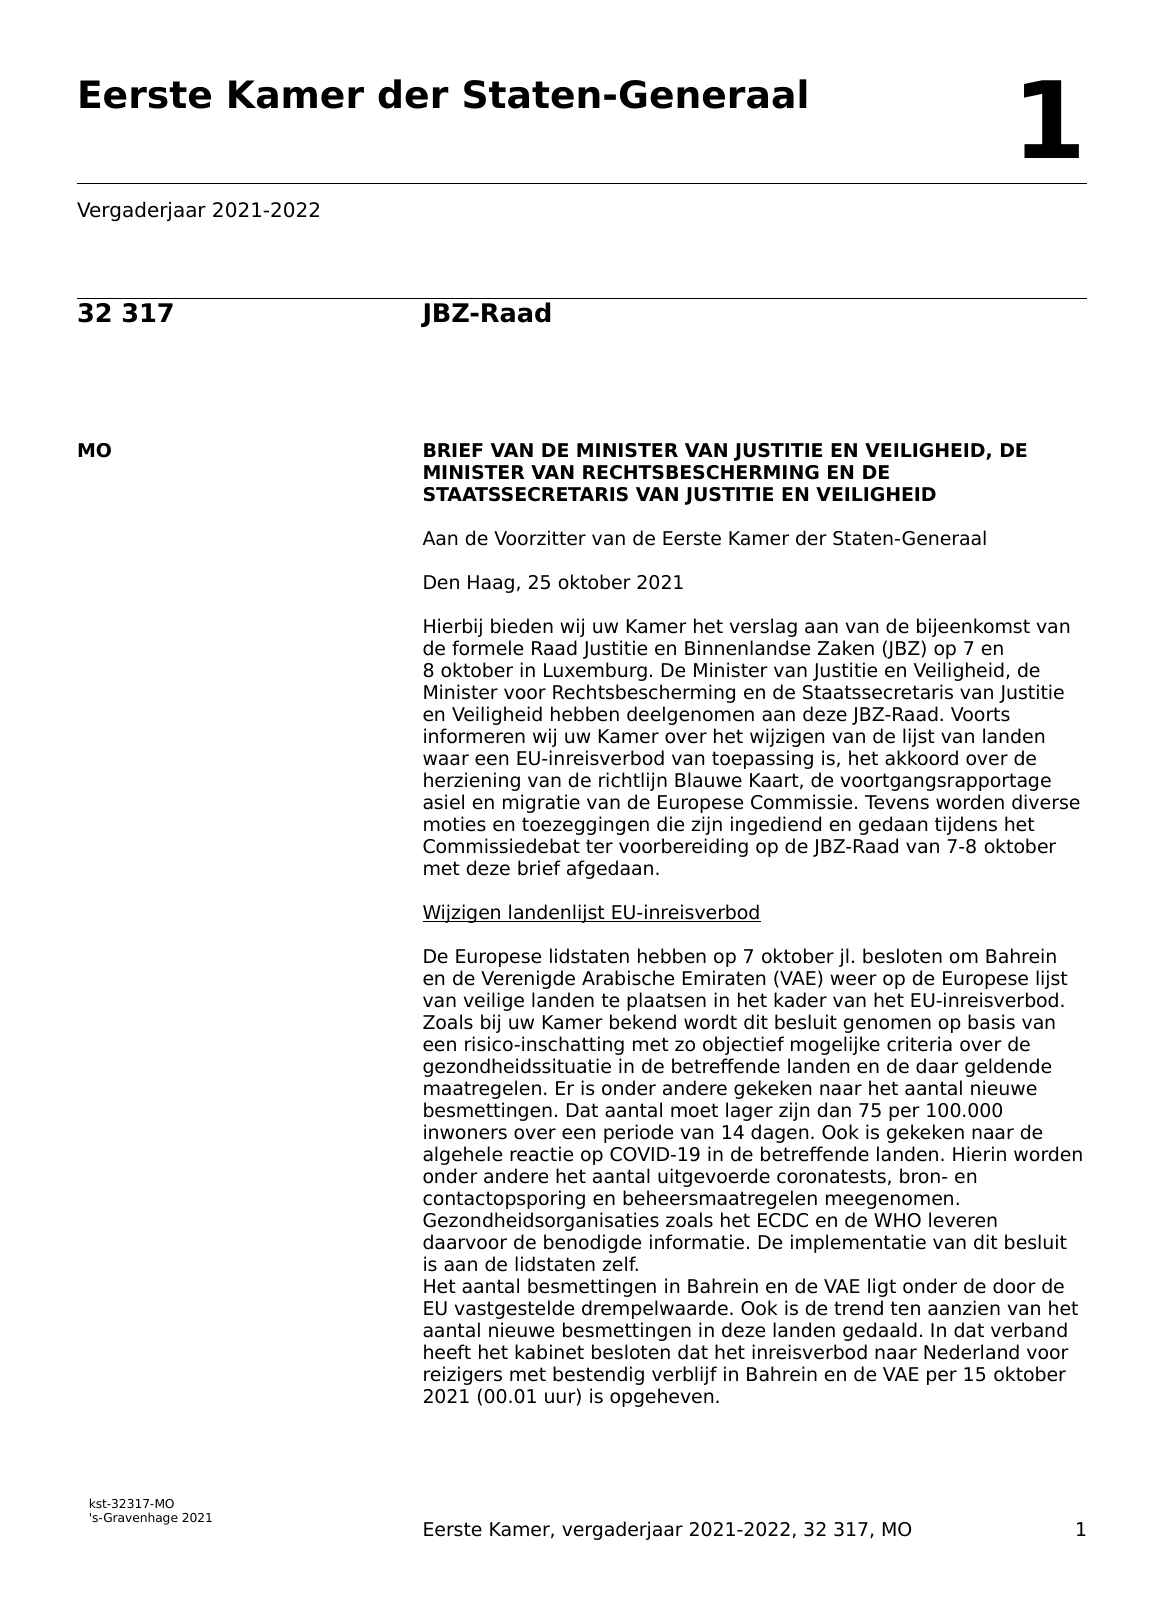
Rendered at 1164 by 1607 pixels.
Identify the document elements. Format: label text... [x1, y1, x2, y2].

table_header Eerste Kamer der Staten-Generaal [77, 59, 886, 183]
text Hierbij bieden wij uw Kamer het verslag aan van de bijeenkomst van de formele Raad Justitie en Binnenlandse Zaken (JBZ) op 7 en 8 oktober in Luxemburg. De Minister van Justitie en Veiligheid, de Minister voor Rechtsbescherming en de Staatssecretaris van Justitie en Veiligheid hebben deelgenomen aan deze JBZ-Raad. Voorts informeren wij uw Kamer over het wijzigen van de lijst van landen waar een EU-inreisverbod van toepassing is, het akkoord over de herziening van de richtlijn Blauwe Kaart, de voortgangsrapportage asiel en migratie van de Europese Commissie. Tevens worden diverse moties en toezeggingen die zijn ingediend en gedaan tijdens het Commissiedebat ter voorbereiding op de JBZ-Raad van 7-8 oktober met deze brief afgedaan. [422, 616, 1087, 880]
text kst-32317-MO [88, 1497, 323, 1511]
text De Europese lidstaten hebben op 7 oktober jl. besloten om Bahrein en de Verenigde Arabische Emiraten (VAE) weer op de Europese lijst van veilige landen te plaatsen in het kader van het EU-inreisverbod. Zoals bij uw Kamer bekend wordt dit besluit genomen op basis van een risico-inschatting met zo objectief mogelijke criteria over de gezondheidssituatie in de betreffende landen en de daar geldende maatregelen. Er is onder andere gekeken naar het aantal nieuwe besmettingen. Dat aantal moet lager zijn dan 75 per 100.000 inwoners over een periode van 14 dagen. Ook is gekeken naar de algehele reactie op COVID-19 in de betreffende landen. Hierin worden onder andere het aantal uitgevoerde coronatests, bron- en contactopsporing en beheersmaatregelen meegenomen. Gezondheidsorganisaties zoals het ECDC en de WHO leveren daarvoor de benodigde informatie. De implementatie van dit besluit is aan de lidstaten zelf. [422, 946, 1087, 1276]
table_cell Vergaderjaar 2021-2022 [77, 184, 1087, 298]
text Aan de Voorzitter van de Eerste Kamer der Staten-Generaal [422, 528, 1087, 550]
text 's-Gravenhage 2021 [88, 1511, 323, 1525]
table_header 1 [886, 59, 1087, 183]
text Het aantal besmettingen in Bahrein en de VAE ligt onder de door de EU vastgestelde drempelwaarde. Ook is de trend ten aanzien van het aantal nieuwe besmettingen in deze landen gedaald. In dat verband heeft het kabinet besloten dat het inreisverbod naar Nederland voor reizigers met bestendig verblijf in Bahrein en de VAE per 15 oktober 2021 (00.01 uur) is opgeheven. [422, 1276, 1087, 1408]
subtitle Wijzigen landenlijst EU-inreisverbod [422, 902, 1087, 924]
text Den Haag, 25 oktober 2021 [422, 572, 1087, 594]
subtitle MO BRIEF VAN DE MINISTER VAN JUSTITIE EN VEILIGHEID, DE MINISTER VAN RECHTSBESCHERMING EN DE STAATSSECRETARIS VAN JUSTITIE EN VEILIGHEID [77, 440, 1087, 506]
subtitle 32 317 JBZ-Raad [77, 299, 1087, 329]
